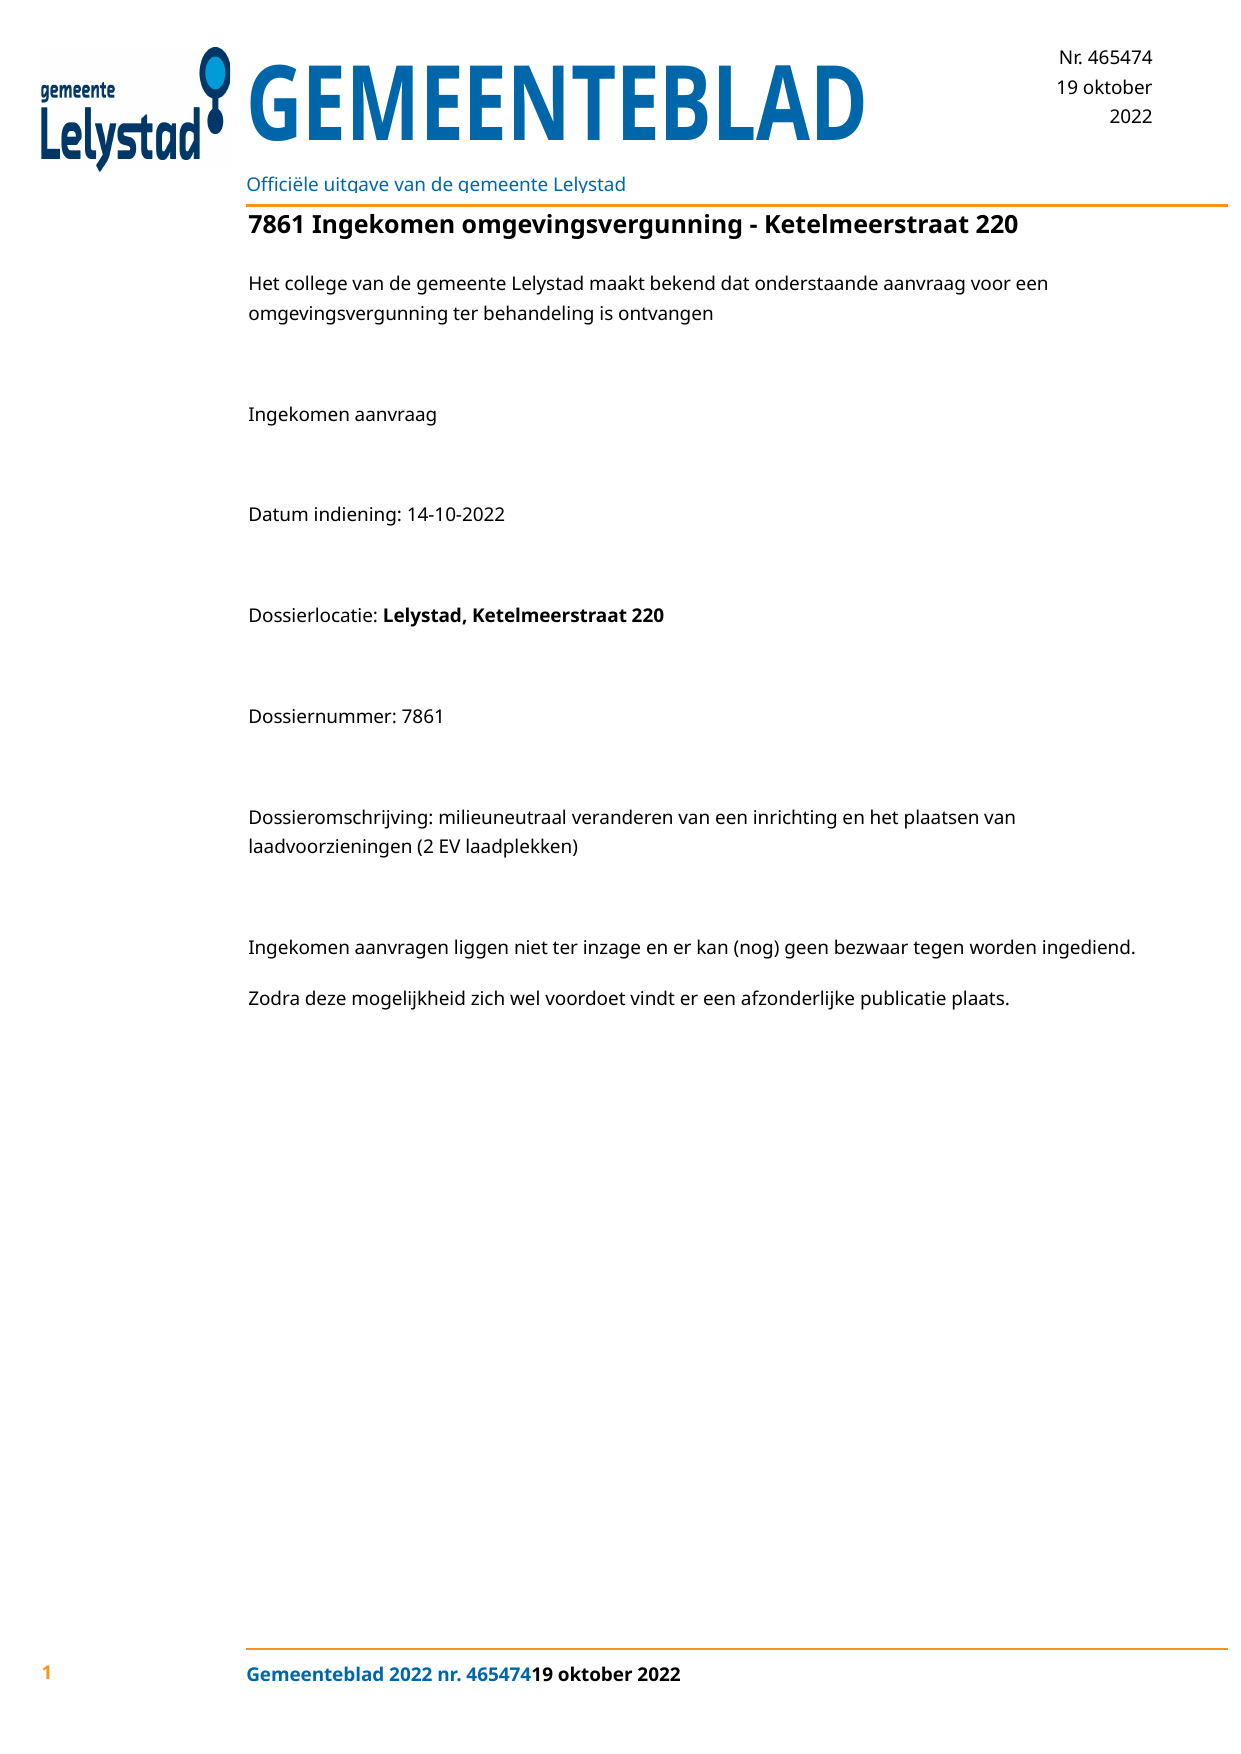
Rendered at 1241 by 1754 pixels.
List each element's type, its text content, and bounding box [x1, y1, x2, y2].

text 7861 Ingekomen omgevingsvergunning - Ketelmeerstraat 220 [248, 207, 1152, 241]
text Zodra deze mogelijkheid zich wel voordoet vindt er een afzonderlijke publicatie plaats. [248, 985, 1152, 1011]
text Datum indiening: 14-10-2022 [248, 502, 1152, 527]
picture [41, 47, 231, 172]
text Dossieromschrijving: milieuneutraal veranderen van een inrichting en het plaatsen van laadvoorzieningen (2 EV laadplekken) [248, 804, 1152, 859]
text Ingekomen aanvragen liggen niet ter inzage en er kan (nog) geen bezwaar tegen worden ingediend. [248, 934, 1152, 960]
text Dossierlocatie: Lelystad, Ketelmeerstraat 220 [248, 602, 1152, 628]
text Ingekomen aanvraag [248, 401, 1152, 426]
text Dossiernummer: 7861 [248, 703, 1152, 729]
text Het college van de gemeente Lelystad maakt bekend dat onderstaande aanvraag voor een omgevingsvergunning ter behandeling is ontvangen [248, 270, 1152, 326]
